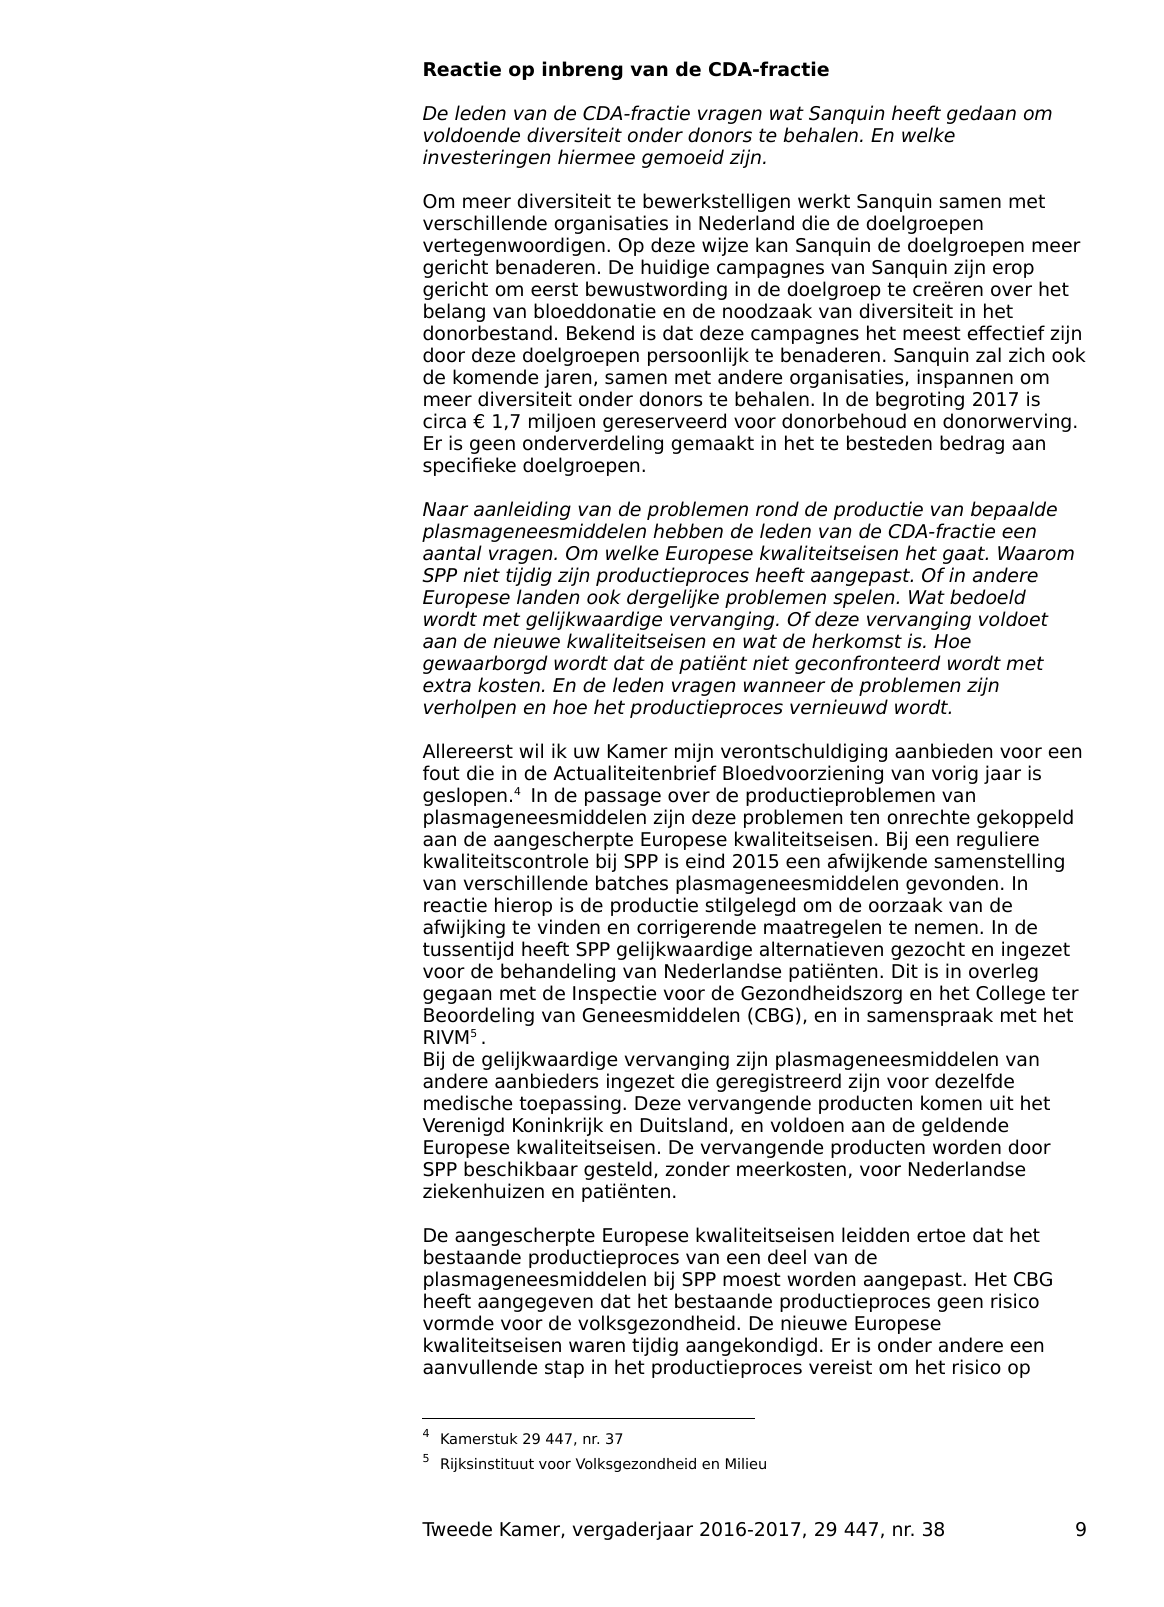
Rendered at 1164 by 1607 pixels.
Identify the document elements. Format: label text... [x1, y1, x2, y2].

text Rijksinstituut voor Volksgezondheid en Milieu [422, 1452, 1087, 1474]
text Naar aanleiding van de problemen rond de productie van bepaalde plasmageneesmiddelen hebben de leden van de CDA-fractie een aantal vragen. Om welke Europese kwaliteitseisen het gaat. Waarom SPP niet tijdig zijn productieproces heeft aangepast. Of in andere Europese landen ook dergelijke problemen spelen. Wat bedoeld wordt met gelijkwaardige vervanging. Of deze vervanging voldoet aan de nieuwe kwaliteitseisen en wat de herkomst is. Hoe gewaarborgd wordt dat de patiënt niet geconfronteerd wordt met extra kosten. En de leden vragen wanneer de problemen zijn verholpen en hoe het productieproces vernieuwd wordt. [422, 499, 1087, 719]
text De leden van de CDA-fractie vragen wat Sanquin heeft gedaan om voldoende diversiteit onder donors te behalen. En welke investeringen hiermee gemoeid zijn. [422, 103, 1087, 169]
text Om meer diversiteit te bewerkstelligen werkt Sanquin samen met verschillende organisaties in Nederland die de doelgroepen vertegenwoordigen. Op deze wijze kan Sanquin de doelgroepen meer gericht benaderen. De huidige campagnes van Sanquin zijn erop gericht om eerst bewustwording in de doelgroep te creëren over het belang van bloeddonatie en de noodzaak van diversiteit in het donorbestand. Bekend is dat deze campagnes het meest effectief zijn door deze doelgroepen persoonlijk te benaderen. Sanquin zal zich ook de komende jaren, samen met andere organisaties, inspannen om meer diversiteit onder donors te behalen. In de begroting 2017 is circa € 1,7 miljoen gereserveerd voor donorbehoud en donorwerving. Er is geen onderverdeling gemaakt in het te besteden bedrag aan specifieke doelgroepen. [422, 191, 1087, 477]
text Bij de gelijkwaardige vervanging zijn plasmageneesmiddelen van andere aanbieders ingezet die geregistreerd zijn voor dezelfde medische toepassing. Deze vervangende producten komen uit het Verenigd Koninkrijk en Duitsland, en voldoen aan de geldende Europese kwaliteitseisen. De vervangende producten worden door SPP beschikbaar gesteld, zonder meerkosten, voor Nederlandse ziekenhuizen en patiënten. [422, 1049, 1087, 1203]
text Kamerstuk 29 447, nr. 37 [422, 1427, 1087, 1449]
subtitle Reactie op inbreng van de CDA-fractie [422, 59, 1087, 81]
text Allereerst wil ik uw Kamer mijn verontschuldiging aanbieden voor een fout die in de Actualiteitenbrief Bloedvoorziening van vorig jaar is geslopen. In de passage over de productieproblemen van plasmageneesmiddelen zijn deze problemen ten onrechte gekoppeld aan de aangescherpte Europese kwaliteitseisen. Bij een reguliere kwaliteitscontrole bij SPP is eind 2015 een afwijkende samenstelling van verschillende batches plasmageneesmiddelen gevonden. In reactie hierop is de productie stilgelegd om de oorzaak van de afwijking te vinden en corrigerende maatregelen te nemen. In de tussentijd heeft SPP gelijkwaardige alternatieven gezocht en ingezet voor de behandeling van Nederlandse patiënten. Dit is in overleg gegaan met de Inspectie voor de Gezondheidszorg en het College ter Beoordeling van Geneesmiddelen (CBG), en in samenspraak met het RIVM. [422, 741, 1087, 1049]
text De aangescherpte Europese kwaliteitseisen leidden ertoe dat het bestaande productieproces van een deel van de plasmageneesmiddelen bij SPP moest worden aangepast. Het CBG heeft aangegeven dat het bestaande productieproces geen risico vormde voor de volksgezondheid. De nieuwe Europese kwaliteitseisen waren tijdig aangekondigd. Er is onder andere een aanvullende stap in het productieproces vereist om het risico op [422, 1225, 1087, 1379]
